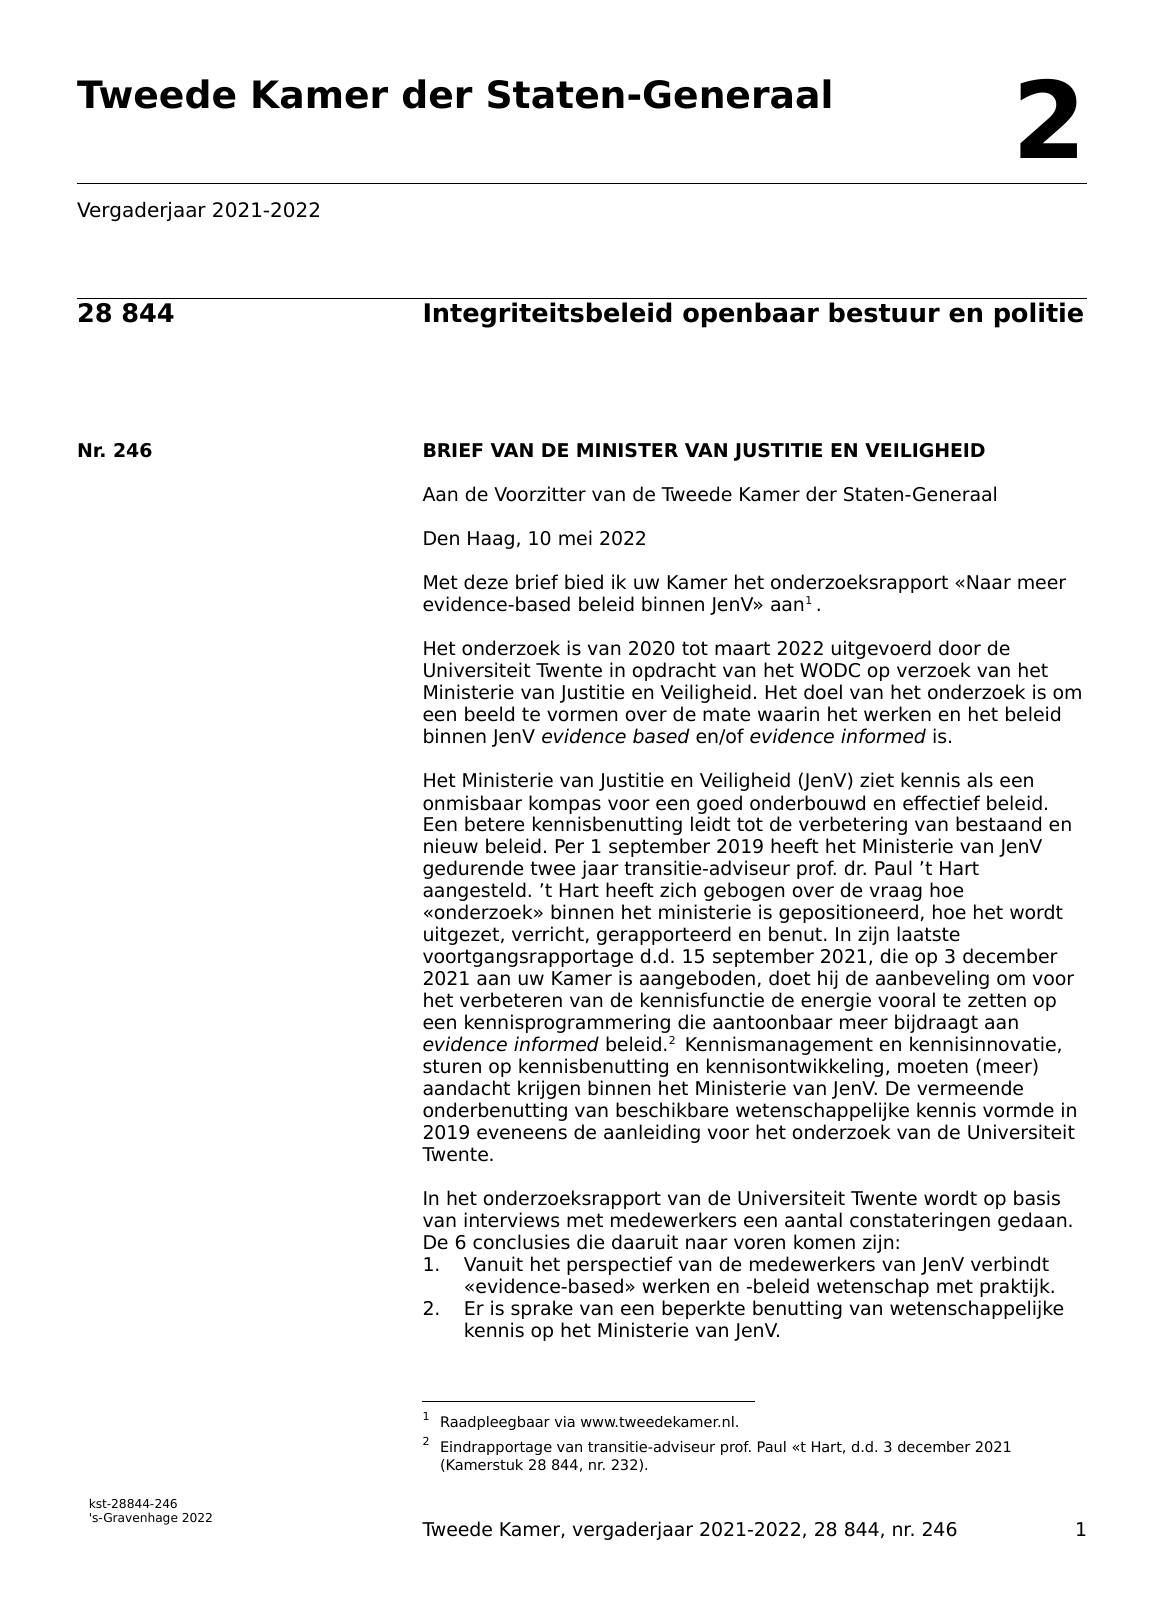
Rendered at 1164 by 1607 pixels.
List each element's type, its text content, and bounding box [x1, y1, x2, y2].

text Het onderzoek is van 2020 tot maart 2022 uitgevoerd door de Universiteit Twente in opdracht van het WODC op verzoek van het Ministerie van Justitie en Veiligheid. Het doel van het onderzoek is om een beeld te vormen over de mate waarin het werken en het beleid binnen JenV evidence based en/of evidence informed is. [422, 638, 1087, 748]
subtitle 28 844 Integriteitsbeleid openbaar bestuur en politie [77, 299, 1087, 329]
table_cell Vergaderjaar 2021-2022 [77, 184, 1087, 298]
text 's-Gravenhage 2022 [88, 1511, 323, 1525]
text Met deze brief bied ik uw Kamer het onderzoeksrapport «Naar meer evidence-based beleid binnen JenV» aan. [422, 572, 1087, 616]
text 2. Er is sprake van een beperkte benutting van wetenschappelijke kennis op het Ministerie van JenV. [422, 1298, 1087, 1342]
text kst-28844-246 [88, 1497, 323, 1511]
text Aan de Voorzitter van de Tweede Kamer der Staten-Generaal [422, 484, 1087, 506]
text Raadpleegbaar via www.tweedekamer.nl. [422, 1410, 1087, 1432]
text Den Haag, 10 mei 2022 [422, 528, 1087, 550]
subtitle Nr. 246 BRIEF VAN DE MINISTER VAN JUSTITIE EN VEILIGHEID [77, 440, 1087, 462]
table_header 2 [886, 59, 1087, 183]
text Het Ministerie van Justitie en Veiligheid (JenV) ziet kennis als een onmisbaar kompas voor een goed onderbouwd en effectief beleid. Een betere kennisbenutting leidt tot de verbetering van bestaand en nieuw beleid. Per 1 september 2019 heeft het Ministerie van JenV gedurende twee jaar transitie-adviseur prof. dr. Paul ’t Hart aangesteld. ’t Hart heeft zich gebogen over de vraag hoe «onderzoek» binnen het ministerie is gepositioneerd, hoe het wordt uitgezet, verricht, gerapporteerd en benut. In zijn laatste voortgangsrapportage d.d. 15 september 2021, die op 3 december 2021 aan uw Kamer is aangeboden, doet hij de aanbeveling om voor het verbeteren van de kennisfunctie de energie vooral te zetten op een kennisprogrammering die aantoonbaar meer bijdraagt aan evidence informed beleid. Kennismanagement en kennisinnovatie, sturen op kennisbenutting en kennisontwikkeling, moeten (meer) aandacht krijgen binnen het Ministerie van JenV. De vermeende onderbenutting van beschikbare wetenschappelijke kennis vormde in 2019 eveneens de aanleiding voor het onderzoek van de Universiteit Twente. [422, 770, 1087, 1166]
text 1. Vanuit het perspectief van de medewerkers van JenV verbindt «evidence-based» werken en -beleid wetenschap met praktijk. [422, 1254, 1087, 1298]
text In het onderzoeksrapport van de Universiteit Twente wordt op basis van interviews met medewerkers een aantal constateringen gedaan. De 6 conclusies die daaruit naar voren komen zijn: [422, 1188, 1087, 1254]
table_header Tweede Kamer der Staten-Generaal [77, 59, 886, 183]
text Eindrapportage van transitie-adviseur prof. Paul «t Hart, d.d. 3 december 2021 (Kamerstuk 28 844, nr. 232). [422, 1435, 1087, 1474]
